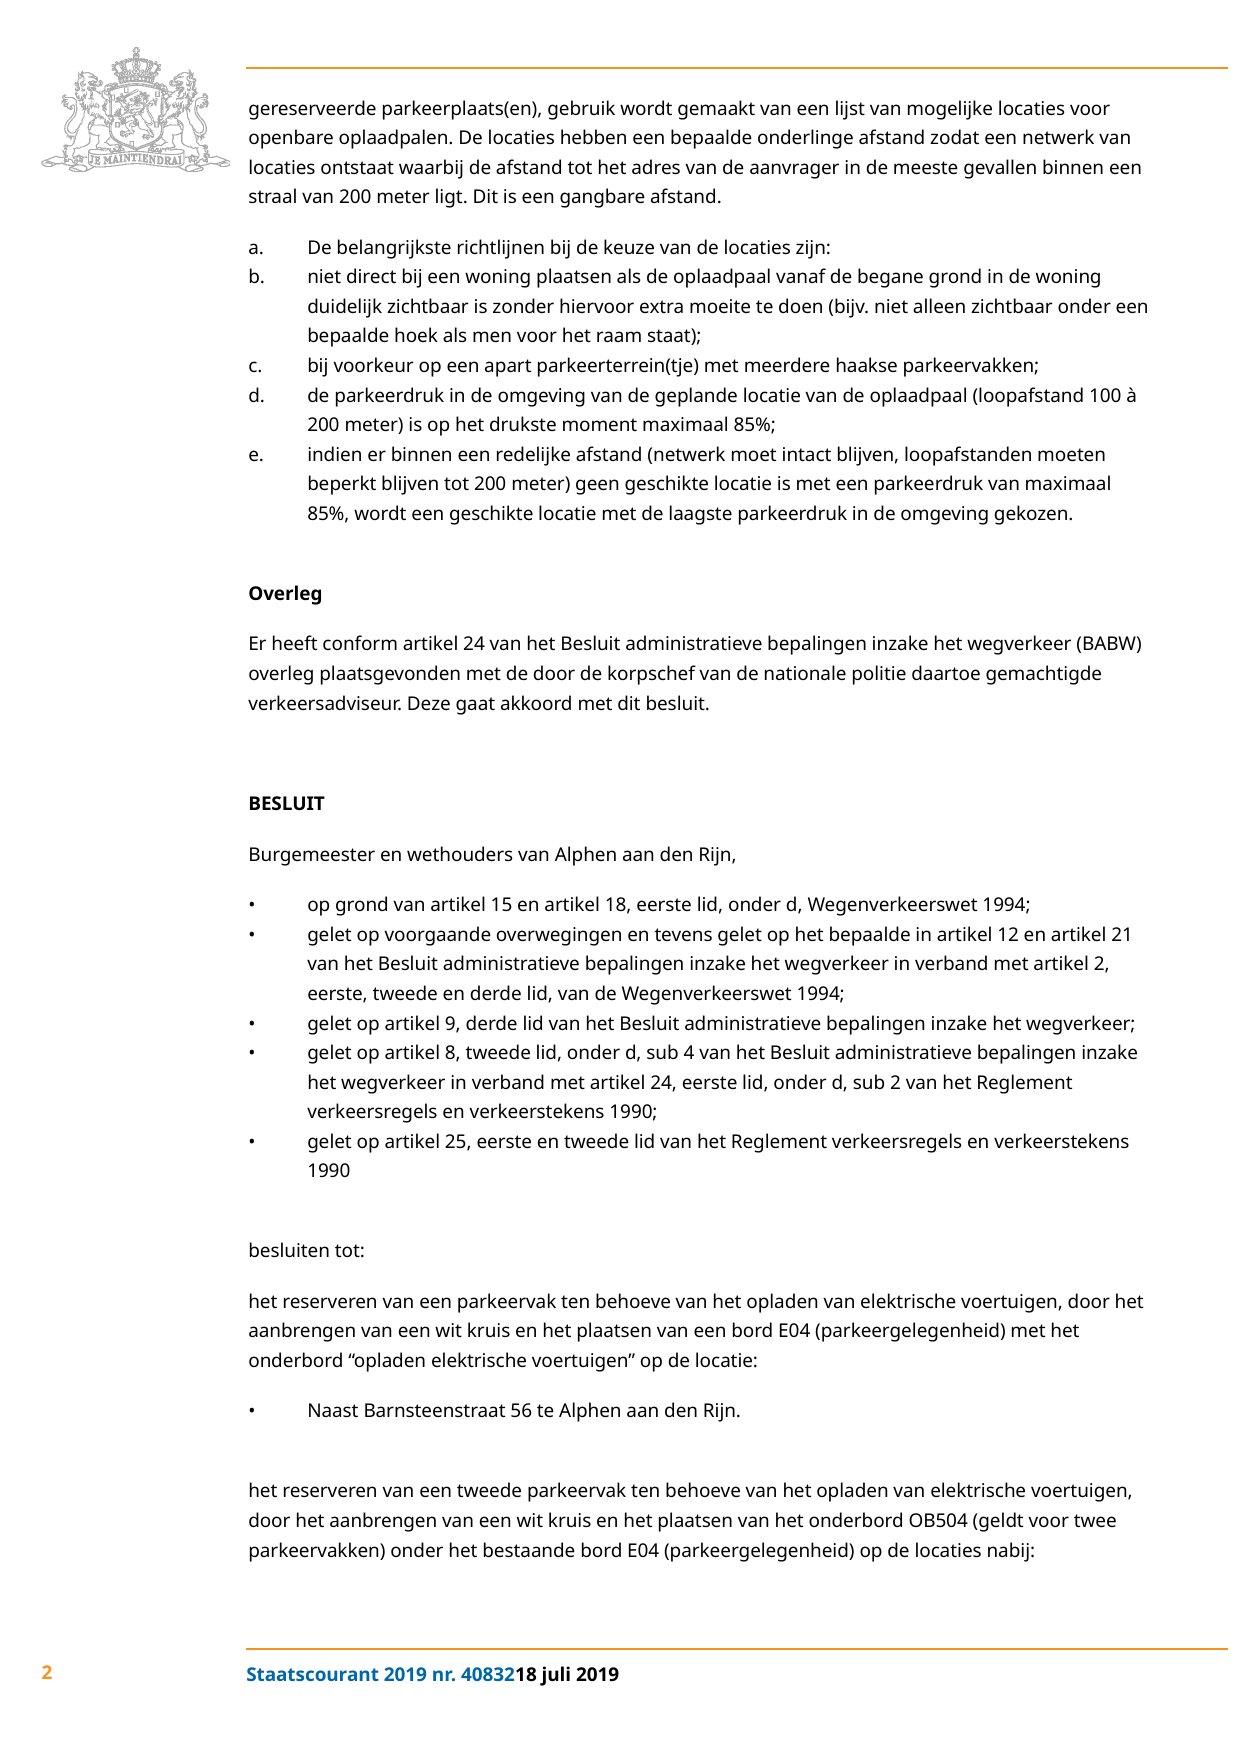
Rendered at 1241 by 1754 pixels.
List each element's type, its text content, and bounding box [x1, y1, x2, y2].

list De belangrijkste richtlijnen bij de keuze van de locaties zijn: [248, 234, 1152, 260]
list indien er binnen een redelijke afstand (netwerk moet intact blijven, loopafstanden moeten beperkt blijven tot 200 meter) geen geschikte locatie is met een parkeerdruk van maximaal 85%, wordt een geschikte locatie met de laagste parkeerdruk in de omgeving gekozen. [248, 441, 1152, 526]
text besluiten tot: [248, 1238, 1152, 1263]
list op grond van artikel 15 en artikel 18, eerste lid, onder d, Wegenverkeerswet 1994; [248, 891, 1152, 917]
text Overleg [248, 580, 1152, 606]
list niet direct bij een woning plaatsen als de oplaadpaal vanaf de begane grond in de woning duidelijk zichtbaar is zonder hiervoor extra moeite te doen (bijv. niet alleen zichtbaar onder een bepaalde hoek als men voor het raam staat); [248, 263, 1152, 348]
text gereserveerde parkeerplaats(en), gebruik wordt gemaakt van een lijst van mogelijke locaties voor openbare oplaadpalen. De locaties hebben een bepaalde onderlinge afstand zodat een netwerk van locaties ontstaat waarbij de afstand tot het adres van de aanvrager in de meeste gevallen binnen een straal van 200 meter ligt. Dit is een gangbare afstand. [248, 95, 1152, 209]
list de parkeerdruk in de omgeving van de geplande locatie van de oplaadpaal (loopafstand 100 à 200 meter) is op het drukste moment maximaal 85%; [248, 382, 1152, 437]
list Naast Barnsteenstraat 56 te Alphen aan den Rijn. [248, 1398, 1152, 1423]
text het reserveren van een tweede parkeervak ten behoeve van het opladen van elektrische voertuigen, door het aanbrengen van een wit kruis en het plaatsen van het onderbord OB504 (geldt voor twee parkeervakken) onder het bestaande bord E04 (parkeergelegenheid) op de locaties nabij: [248, 1478, 1152, 1563]
picture [41, 47, 231, 172]
list gelet op artikel 9, derde lid van het Besluit administratieve bepalingen inzake het wegverkeer; [248, 1010, 1152, 1036]
list bij voorkeur op een apart parkeerterrein(tje) met meerdere haakse parkeervakken; [248, 352, 1152, 378]
text Er heeft conform artikel 24 van het Besluit administratieve bepalingen inzake het wegverkeer (BABW) overleg plaatsgevonden met de door de korpschef van de nationale politie daartoe gemachtigde verkeersadviseur. Deze gaat akkoord met dit besluit. [248, 631, 1152, 716]
text Burgemeester en wethouders van Alphen aan den Rijn, [248, 841, 1152, 867]
text het reserveren van een parkeervak ten behoeve van het opladen van elektrische voertuigen, door het aanbrengen van een wit kruis en het plaatsen van een bord E04 (parkeergelegenheid) met het onderbord “opladen elektrische voertuigen” op de locatie: [248, 1288, 1152, 1373]
list gelet op artikel 25, eerste en tweede lid van het Reglement verkeersregels en verkeerstekens 1990 [248, 1128, 1152, 1183]
list gelet op artikel 8, tweede lid, onder d, sub 4 van het Besluit administratieve bepalingen inzake het wegverkeer in verband met artikel 24, eerste lid, onder d, sub 2 van het Reglement verkeersregels en verkeerstekens 1990; [248, 1039, 1152, 1124]
text BESLUIT [248, 791, 1152, 816]
list gelet op voorgaande overwegingen en tevens gelet op het bepaalde in artikel 12 en artikel 21 van het Besluit administratieve bepalingen inzake het wegverkeer in verband met artikel 2, eerste, tweede en derde lid, van de Wegenverkeerswet 1994; [248, 921, 1152, 1006]
